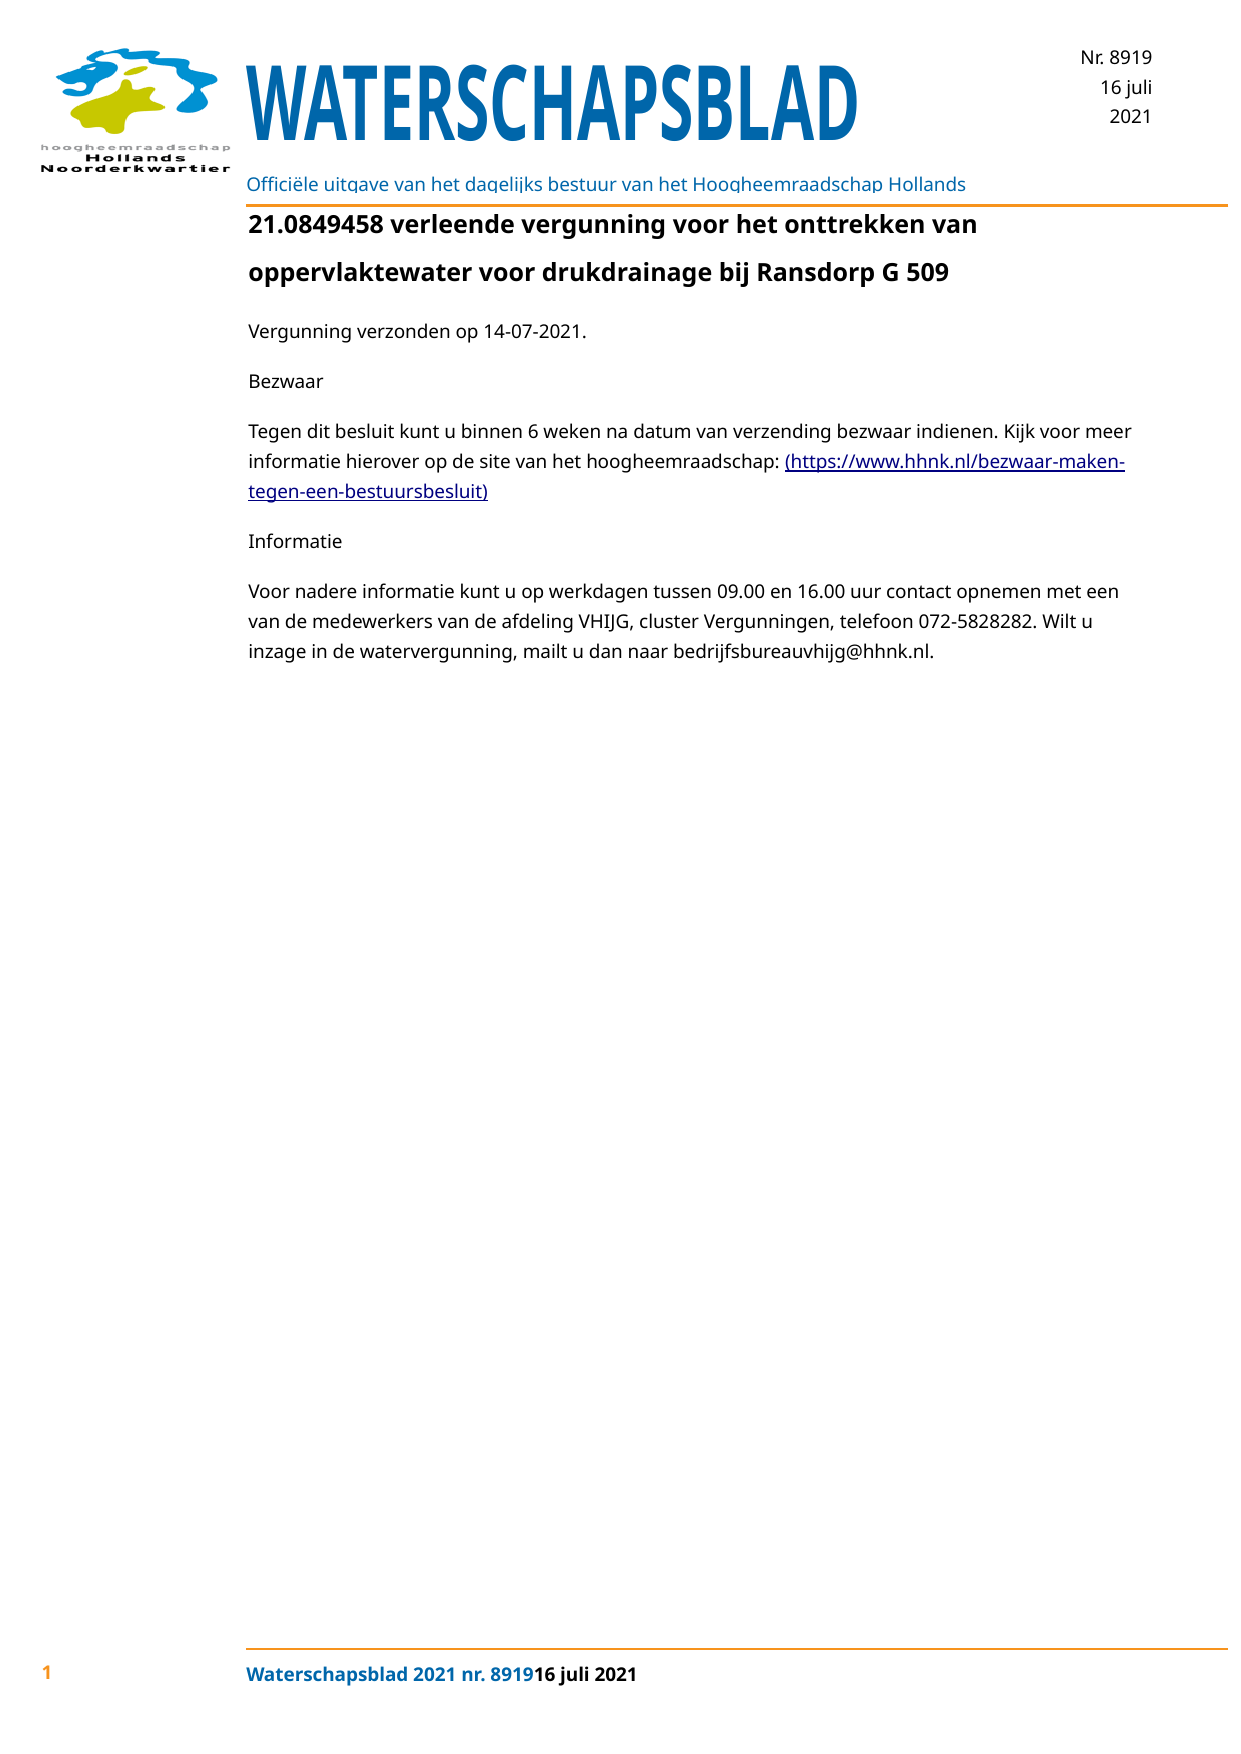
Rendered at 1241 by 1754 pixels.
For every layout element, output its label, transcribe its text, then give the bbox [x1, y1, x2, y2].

text Informatie [248, 528, 1152, 554]
text Tegen dit besluit kunt u binnen 6 weken na datum van verzending bezwaar indienen. Kijk voor meer informatie hierover op de site van het hoogheemraadschap: (https://www.hhnk.nl/bezwaar-maken-tegen-een-bestuursbesluit) [248, 419, 1152, 504]
text 21.0849458 verleende vergunning voor het onttrekken van oppervlaktewater voor drukdrainage bij Ransdorp G 509 [248, 207, 1152, 288]
text Vergunning verzonden op 14-07-2021. [248, 318, 1152, 344]
text Bezwaar [248, 368, 1152, 394]
picture [41, 47, 231, 172]
text Voor nadere informatie kunt u op werkdagen tussen 09.00 en 16.00 uur contact opnemen met een van de medewerkers van de afdeling VHIJG, cluster Vergunningen, telefoon 072-5828282. Wilt u inzage in de watervergunning, mailt u dan naar bedrijfsbureauvhijg@hhnk.nl. [248, 579, 1152, 664]
